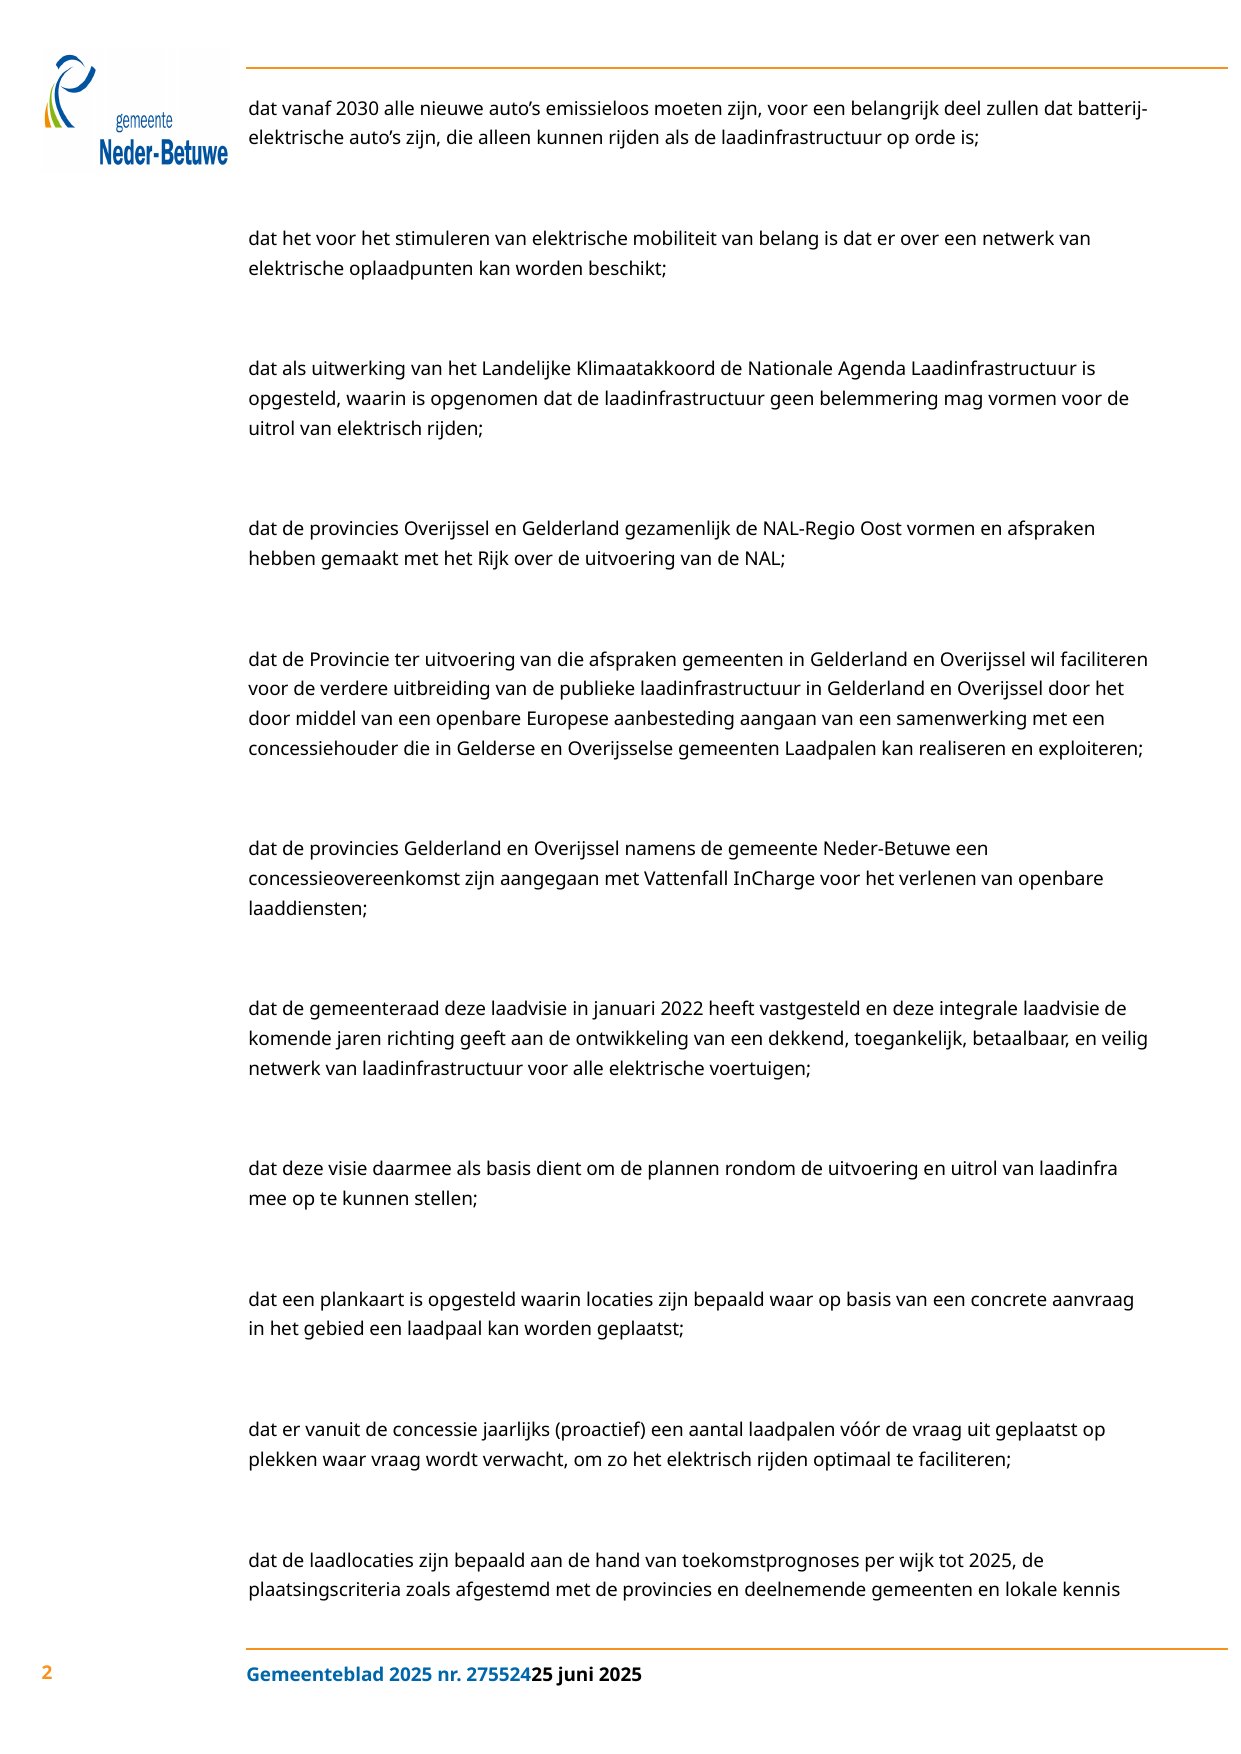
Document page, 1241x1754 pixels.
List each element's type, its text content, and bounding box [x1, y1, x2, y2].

picture [41, 47, 231, 172]
text dat een plankaart is opgesteld waarin locaties zijn bepaald waar op basis van een concrete aanvraag in het gebied een laadpaal kan worden geplaatst; [248, 1286, 1152, 1341]
text dat deze visie daarmee als basis dient om de plannen rondom de uitvoering en uitrol van laadinfra mee op te kunnen stellen; [248, 1156, 1152, 1211]
text dat de provincies Gelderland en Overijssel namens de gemeente Neder-Betuwe een concessieovereenkomst zijn aangegaan met Vattenfall InCharge voor het verlenen van openbare laaddiensten; [248, 836, 1152, 921]
text dat er vanuit de concessie jaarlijks (proactief) een aantal laadpalen vóór de vraag uit geplaatst op plekken waar vraag wordt verwacht, om zo het elektrisch rijden optimaal te faciliteren; [248, 1416, 1152, 1472]
text dat de Provincie ter uitvoering van die afspraken gemeenten in Gelderland en Overijssel wil faciliteren voor de verdere uitbreiding van de publieke laadinfrastructuur in Gelderland en Overijssel door het door middel van een openbare Europese aanbesteding aangaan van een samenwerking met een concessiehouder die in Gelderse en Overijsselse gemeenten Laadpalen kan realiseren en exploiteren; [248, 646, 1152, 761]
text dat de gemeenteraad deze laadvisie in januari 2022 heeft vastgesteld en deze integrale laadvisie de komende jaren richting geeft aan de ontwikkeling van een dekkend, toegankelijk, betaalbaar, en veilig netwerk van laadinfrastructuur voor alle elektrische voertuigen; [248, 996, 1152, 1081]
text dat als uitwerking van het Landelijke Klimaatakkoord de Nationale Agenda Laadinfrastructuur is opgesteld, waarin is opgenomen dat de laadinfrastructuur geen belemmering mag vormen voor de uitrol van elektrisch rijden; [248, 356, 1152, 441]
text dat de laadlocaties zijn bepaald aan de hand van toekomstprognoses per wijk tot 2025, de plaatsingscriteria zoals afgestemd met de provincies en deelnemende gemeenten en lokale kennis [248, 1547, 1152, 1602]
text dat het voor het stimuleren van elektrische mobiliteit van belang is dat er over een netwerk van elektrische oplaadpunten kan worden beschikt; [248, 225, 1152, 281]
text dat vanaf 2030 alle nieuwe auto’s emissieloos moeten zijn, voor een belangrijk deel zullen dat batterij-elektrische auto’s zijn, die alleen kunnen rijden als de laadinfrastructuur op orde is; [248, 95, 1152, 150]
text dat de provincies Overijssel en Gelderland gezamenlijk de NAL-Regio Oost vormen en afspraken hebben gemaakt met het Rijk over de uitvoering van de NAL; [248, 516, 1152, 571]
